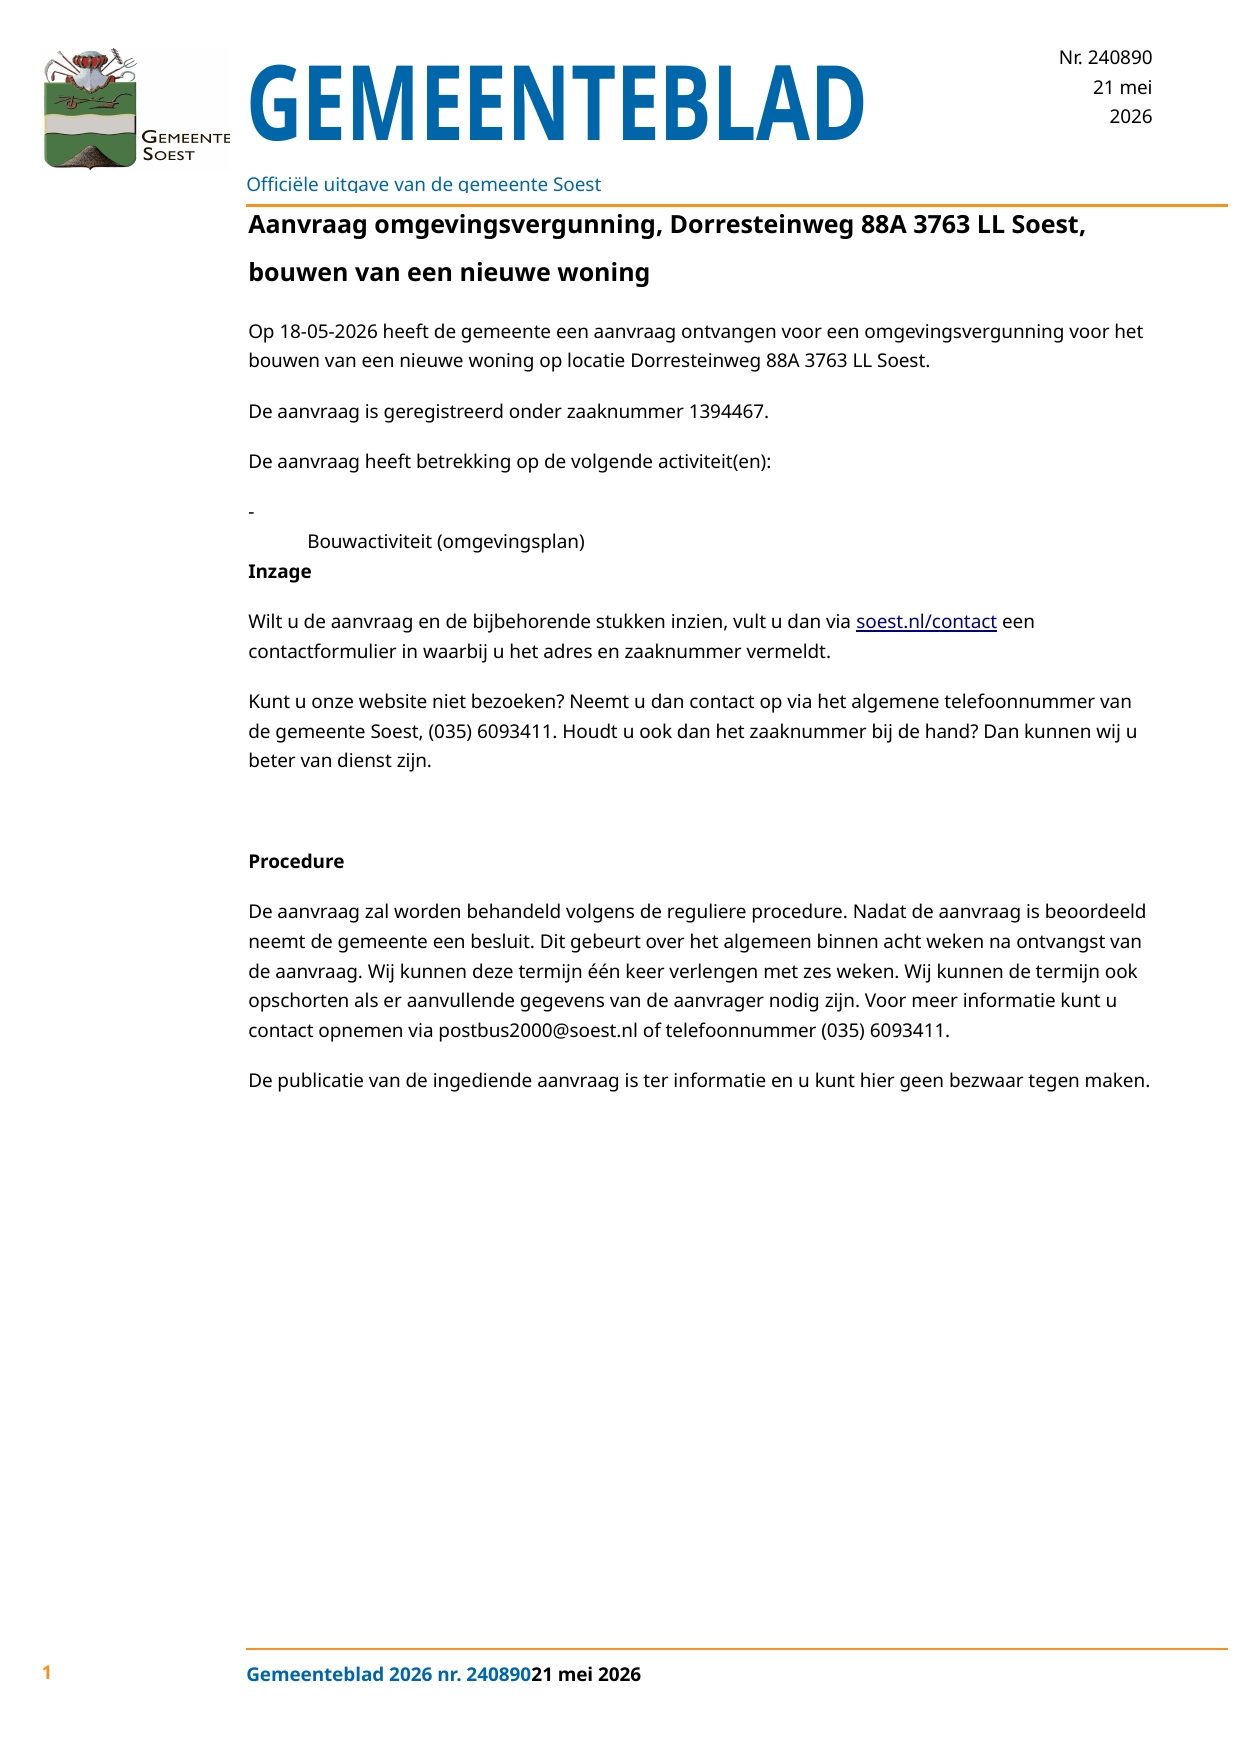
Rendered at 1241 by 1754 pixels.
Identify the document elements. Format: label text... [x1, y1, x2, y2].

text Wilt u de aanvraag en de bijbehorende stukken inzien, vult u dan via soest.nl/contact een contactformulier in waarbij u het adres en zaaknummer vermeldt. [248, 608, 1152, 664]
text De aanvraag is geregistreerd onder zaaknummer 1394467. [248, 398, 1152, 424]
text Inzage [248, 558, 1152, 584]
text Procedure [248, 848, 1152, 874]
text De publicatie van de ingediende aanvraag is ter informatie en u kunt hier geen bezwaar tegen maken. [248, 1067, 1152, 1093]
text Aanvraag omgevingsvergunning, Dorresteinweg 88A 3763 LL Soest, bouwen van een nieuwe woning [248, 207, 1152, 288]
text De aanvraag zal worden behandeld volgens de reguliere procedure. Nadat de aanvraag is beoordeeld neemt de gemeente een besluit. Dit gebeurt over het algemeen binnen acht weken na ontvangst van de aanvraag. Wij kunnen deze termijn één keer verlengen met zes weken. Wij kunnen de termijn ook opschorten als er aanvullende gegevens van de aanvrager nodig zijn. Voor meer informatie kunt u contact opnemen via postbus2000@soest.nl of telefoonnummer (035) 6093411. [248, 899, 1152, 1043]
text Op 18-05-2026 heeft de gemeente een aanvraag ontvangen voor een omgevingsvergunning voor het bouwen van een nieuwe woning op locatie Dorresteinweg 88A 3763 LL Soest. [248, 318, 1152, 373]
text De aanvraag heeft betrekking op de volgende activiteit(en): [248, 448, 1152, 474]
picture [41, 47, 231, 172]
text Kunt u onze website niet bezoeken? Neemt u dan contact op via het algemene telefoonnummer van de gemeente Soest, (035) 6093411. Houdt u ook dan het zaaknummer bij de hand? Dan kunnen wij u beter van dienst zijn. [248, 688, 1152, 773]
list Bouwactiviteit (omgevingsplan) [248, 528, 1152, 554]
